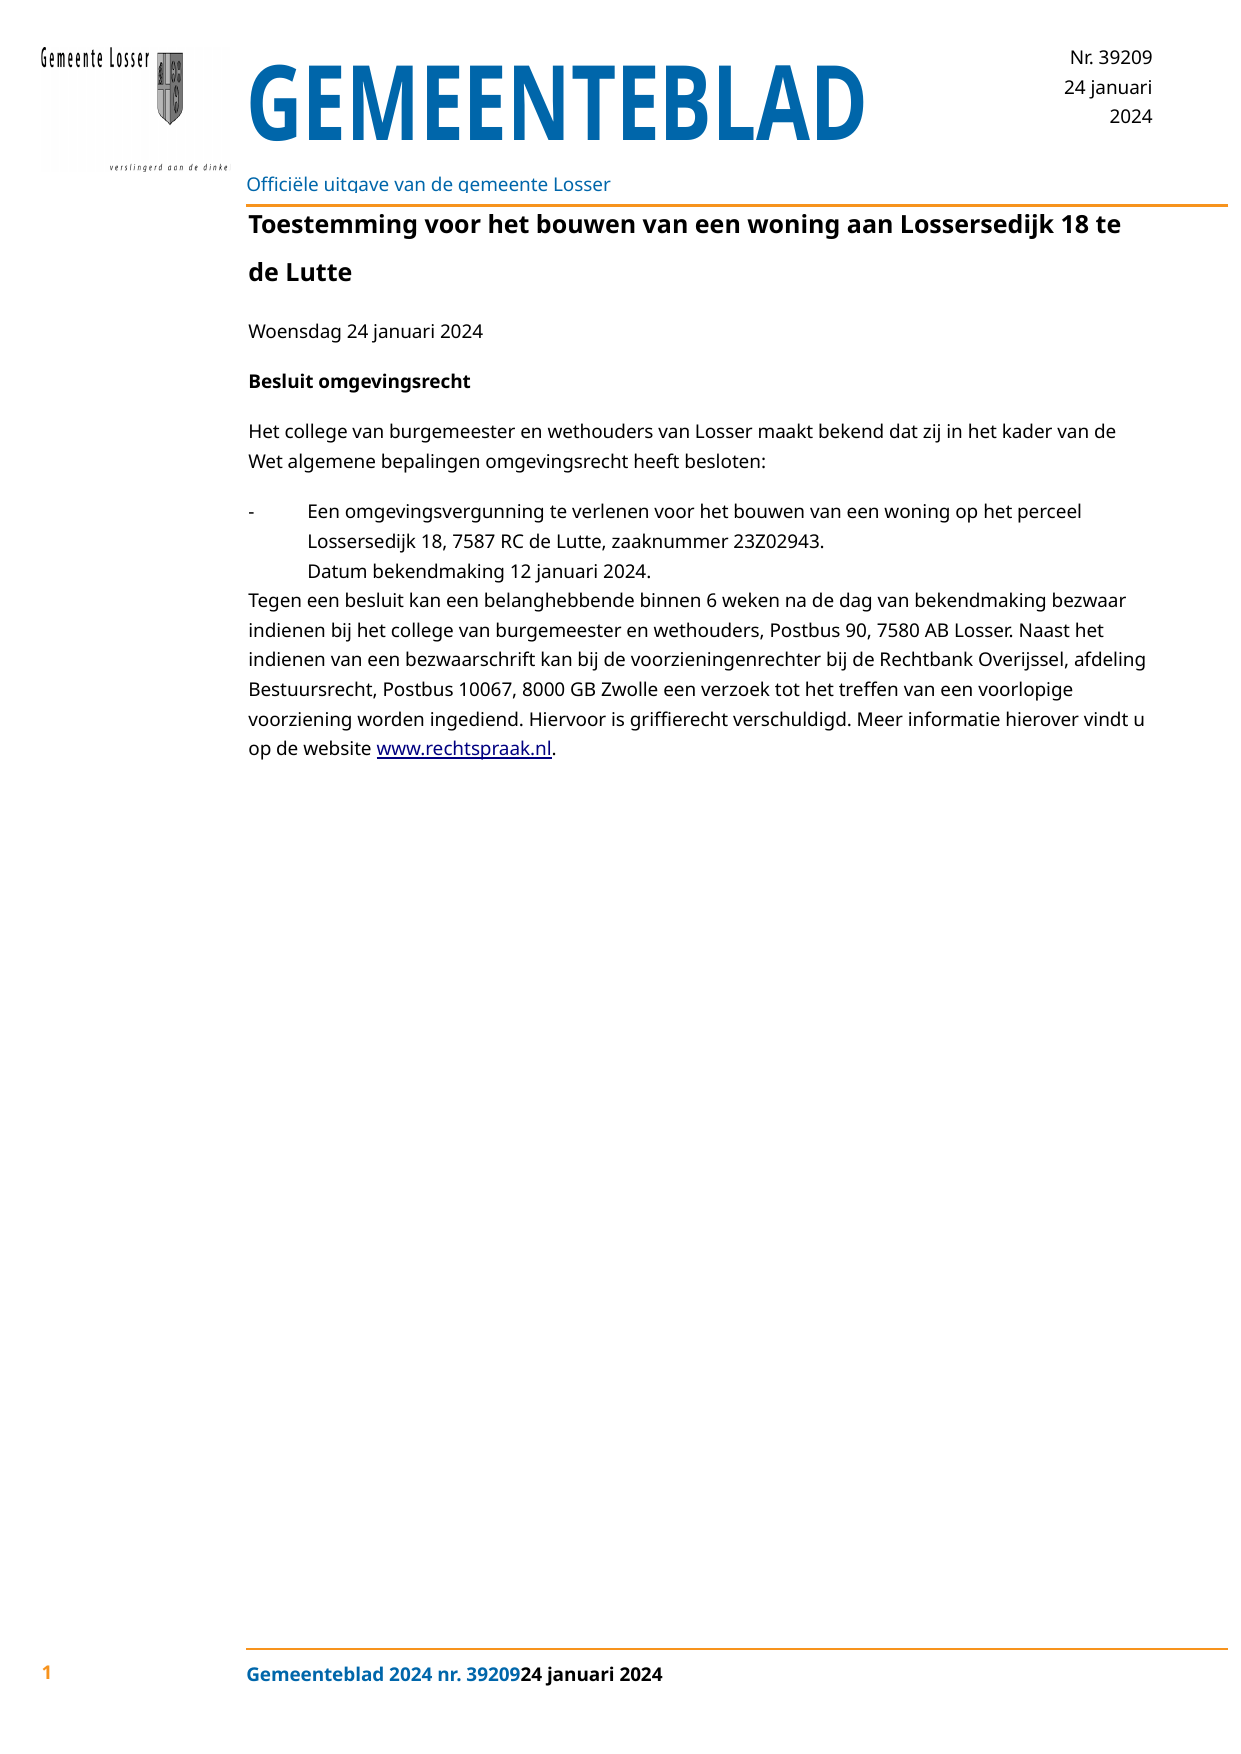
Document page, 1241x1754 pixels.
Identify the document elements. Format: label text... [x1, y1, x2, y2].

list Datum bekendmaking 12 januari 2024. [248, 558, 1152, 584]
list Een omgevingsvergunning te verlenen voor het bouwen van een woning op het perceel Lossersedijk 18, 7587 RC de Lutte, zaaknummer 23Z02943. [248, 499, 1152, 554]
text Tegen een besluit kan een belanghebbende binnen 6 weken na de dag van bekendmaking bezwaar indienen bij het college van burgemeester en wethouders, Postbus 90, 7580 AB Losser. Naast het indienen van een bezwaarschrift kan bij de voorzieningenrechter bij de Rechtbank Overijssel, afdeling Bestuursrecht, Postbus 10067, 8000 GB Zwolle een verzoek tot het treffen van een voorlopige voorziening worden ingediend. Hiervoor is griffierecht verschuldigd. Meer informatie hierover vindt u op de website www.rechtspraak.nl. [248, 587, 1152, 761]
text Het college van burgemeester en wethouders van Losser maakt bekend dat zij in het kader van de Wet algemene bepalingen omgevingsrecht heeft besloten: [248, 419, 1152, 474]
text Woensdag 24 januari 2024 [248, 318, 1152, 344]
text Besluit omgevingsrecht [248, 368, 1152, 394]
text Toestemming voor het bouwen van een woning aan Lossersedijk 18 te de Lutte [248, 207, 1152, 288]
picture [41, 47, 231, 172]
